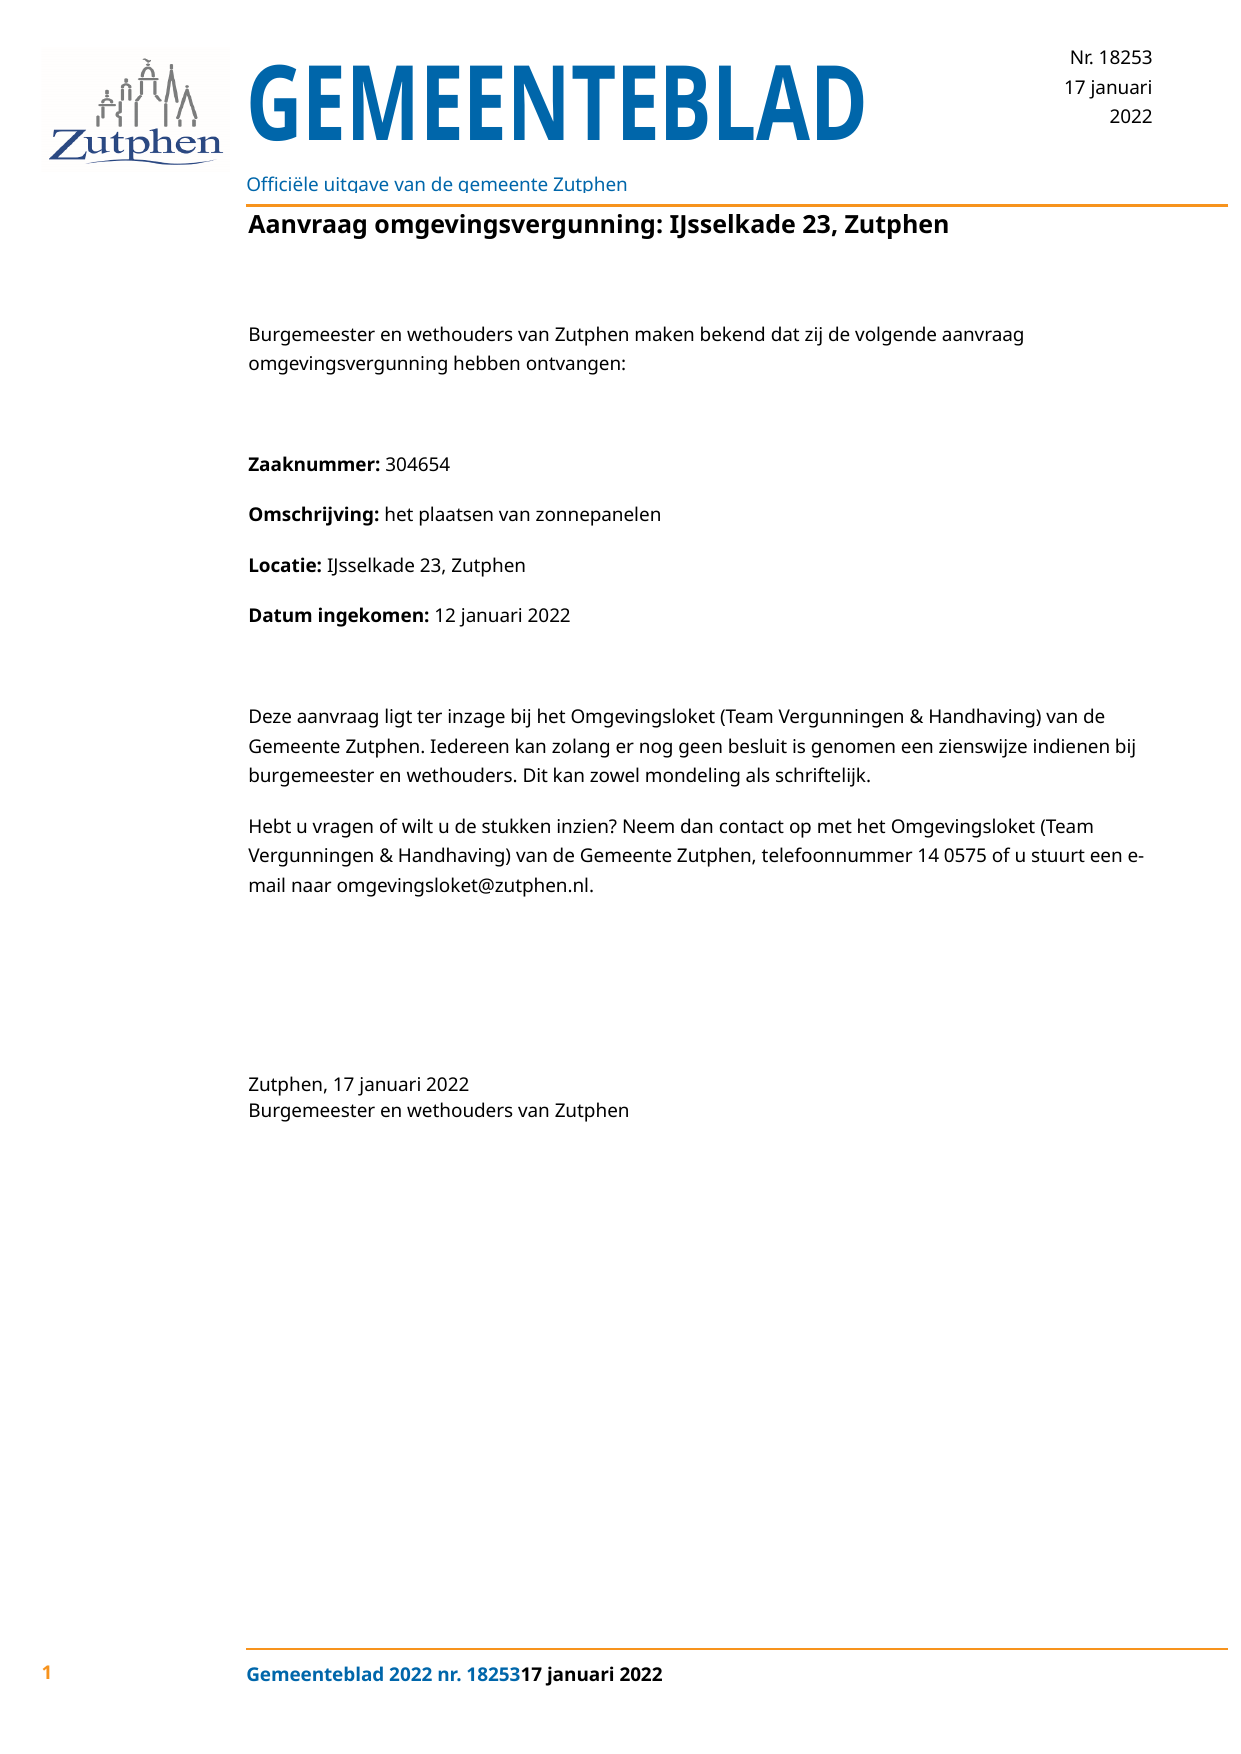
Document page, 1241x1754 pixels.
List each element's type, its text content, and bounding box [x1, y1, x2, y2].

text Datum ingekomen: 12 januari 2022 [248, 602, 1152, 628]
picture [41, 47, 231, 172]
text Omschrijving: het plaatsen van zonnepanelen [248, 502, 1152, 527]
text Aanvraag omgevingsvergunning: IJsselkade 23, Zutphen [248, 207, 1152, 241]
text Burgemeester en wethouders van Zutphen maken bekend dat zij de volgende aanvraag omgevingsvergunning hebben ontvangen: [248, 321, 1152, 376]
text Hebt u vragen of wilt u de stukken inzien? Neem dan contact op met het Omgevingsloket (Team Vergunningen & Handhaving) van de Gemeente Zutphen, telefoonnummer 14 0575 of u stuurt een e-mail naar omgevingsloket@zutphen.nl. [248, 813, 1152, 898]
text Burgemeester en wethouders van Zutphen [248, 1097, 1152, 1122]
text Locatie: IJsselkade 23, Zutphen [248, 552, 1152, 578]
text Zaaknummer: 304654 [248, 451, 1152, 477]
text Deze aanvraag ligt ter inzage bij het Omgevingsloket (Team Vergunningen & Handhaving) van de Gemeente Zutphen. Iedereen kan zolang er nog geen besluit is genomen een zienswijze indienen bij burgemeester en wethouders. Dit kan zowel mondeling als schriftelijk. [248, 703, 1152, 788]
text Zutphen, 17 januari 2022 [248, 1071, 1152, 1097]
